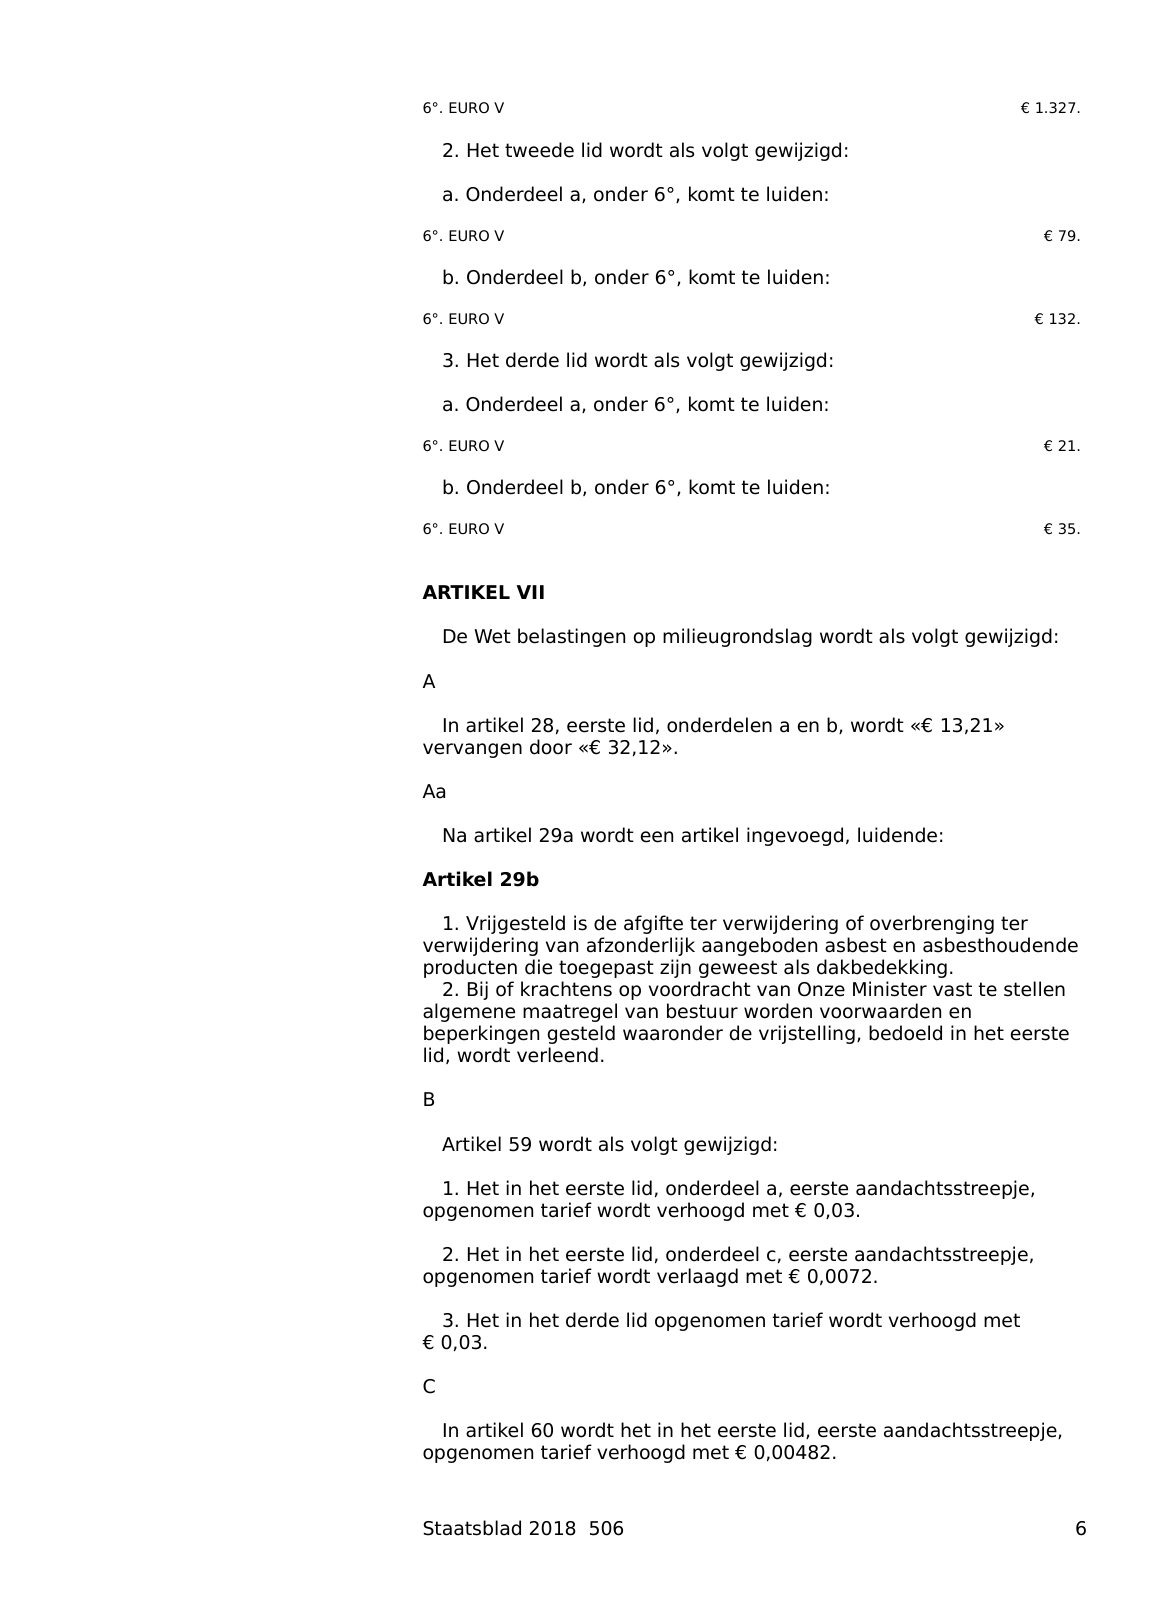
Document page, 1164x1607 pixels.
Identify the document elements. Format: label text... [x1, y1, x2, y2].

table_header 6°. EURO V [422, 228, 968, 244]
text a. Onderdeel a, onder 6°, komt te luiden: [422, 394, 1087, 416]
table_header 6°. EURO V [422, 311, 968, 328]
text De Wet belastingen op milieugrondslag wordt als volgt gewijzigd: [422, 626, 1087, 648]
text b. Onderdeel b, onder 6°, komt te luiden: [422, 267, 1087, 289]
text 1. Vrijgesteld is de afgifte ter verwijdering of overbrenging ter verwijdering van afzonderlijk aangeboden asbest en asbesthoudende producten die toegepast zijn geweest als dakbedekking. [422, 913, 1087, 979]
text 1. Het in het eerste lid, onderdeel a, eerste aandachtsstreepje, opgenomen tarief wordt verhoogd met € 0,03. [422, 1178, 1087, 1222]
text Aa [422, 781, 1087, 803]
subtitle ARTIKEL VII [422, 582, 1087, 604]
table_header € 79. [969, 228, 1087, 244]
text 2. Het in het eerste lid, onderdeel c, eerste aandachtsstreepje, opgenomen tarief wordt verlaagd met € 0,0072. [422, 1244, 1087, 1288]
table_header 6°. EURO V [422, 521, 968, 538]
text A [422, 671, 1087, 692]
text a. Onderdeel a, onder 6°, komt te luiden: [422, 184, 1087, 206]
text Na artikel 29a wordt een artikel ingevoegd, luidende: [422, 825, 1087, 847]
text Artikel 59 wordt als volgt gewijzigd: [422, 1133, 1087, 1156]
text In artikel 60 wordt het in het eerste lid, eerste aandachtsstreepje, opgenomen tarief verhoogd met € 0,00482. [422, 1420, 1087, 1464]
table_header € 1.327. [969, 100, 1087, 117]
subtitle Artikel 29b [422, 869, 1087, 891]
table_header € 35. [969, 521, 1087, 538]
text 2. Bij of krachtens op voordracht van Onze Minister vast te stellen algemene maatregel van bestuur worden voorwaarden en beperkingen gesteld waaronder de vrijstelling, bedoeld in het eerste lid, wordt verleend. [422, 979, 1087, 1067]
text b. Onderdeel b, onder 6°, komt te luiden: [422, 477, 1087, 499]
table_header 6°. EURO V [422, 100, 968, 117]
table_header € 21. [969, 438, 1087, 455]
text C [422, 1376, 1087, 1398]
text 2. Het tweede lid wordt als volgt gewijzigd: [422, 139, 1087, 162]
text B [422, 1089, 1087, 1111]
text In artikel 28, eerste lid, onderdelen a en b, wordt «€ 13,21» vervangen door «€ 32,12». [422, 715, 1087, 759]
text 3. Het in het derde lid opgenomen tarief wordt verhoogd met € 0,03. [422, 1310, 1087, 1354]
text 3. Het derde lid wordt als volgt gewijzigd: [422, 350, 1087, 372]
table_header 6°. EURO V [422, 438, 968, 455]
table_header € 132. [969, 311, 1087, 328]
